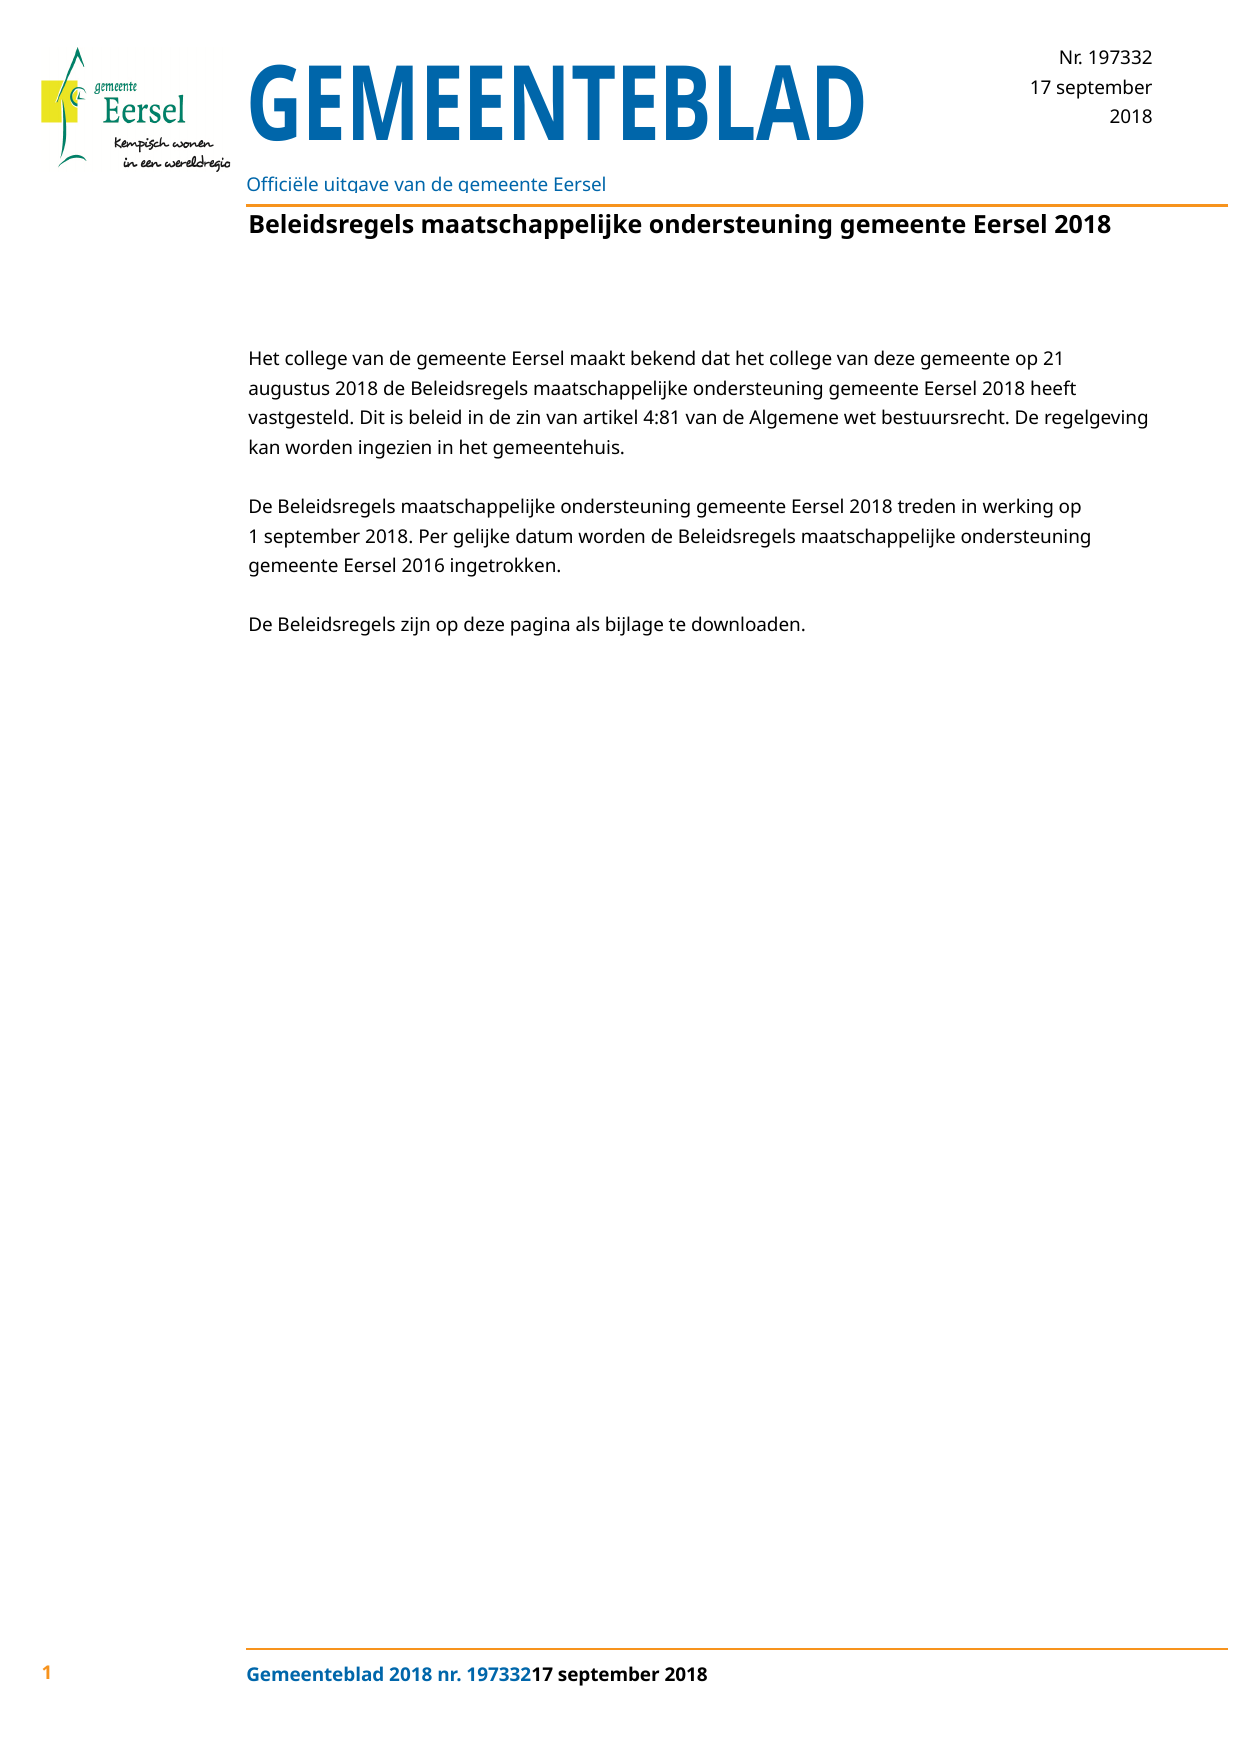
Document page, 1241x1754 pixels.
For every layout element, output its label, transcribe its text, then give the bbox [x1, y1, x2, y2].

text Het college van de gemeente Eersel maakt bekend dat het college van deze gemeente op 21 augustus 2018 de Beleidsregels maatschappelijke ondersteuning gemeente Eersel 2018 heeft vastgesteld. Dit is beleid in de zin van artikel 4:81 van de Algemene wet bestuursrecht. De regelgeving kan worden ingezien in het gemeentehuis. [248, 345, 1152, 460]
text Beleidsregels maatschappelijke ondersteuning gemeente Eersel 2018 [248, 207, 1152, 241]
text De Beleidsregels zijn op deze pagina als bijlage te downloaden. [248, 612, 1152, 637]
picture [41, 47, 231, 172]
text De Beleidsregels maatschappelijke ondersteuning gemeente Eersel 2018 treden in werking op 1 september 2018. Per gelijke datum worden de Beleidsregels maatschappelijke ondersteuning gemeente Eersel 2016 ingetrokken. [248, 493, 1152, 578]
